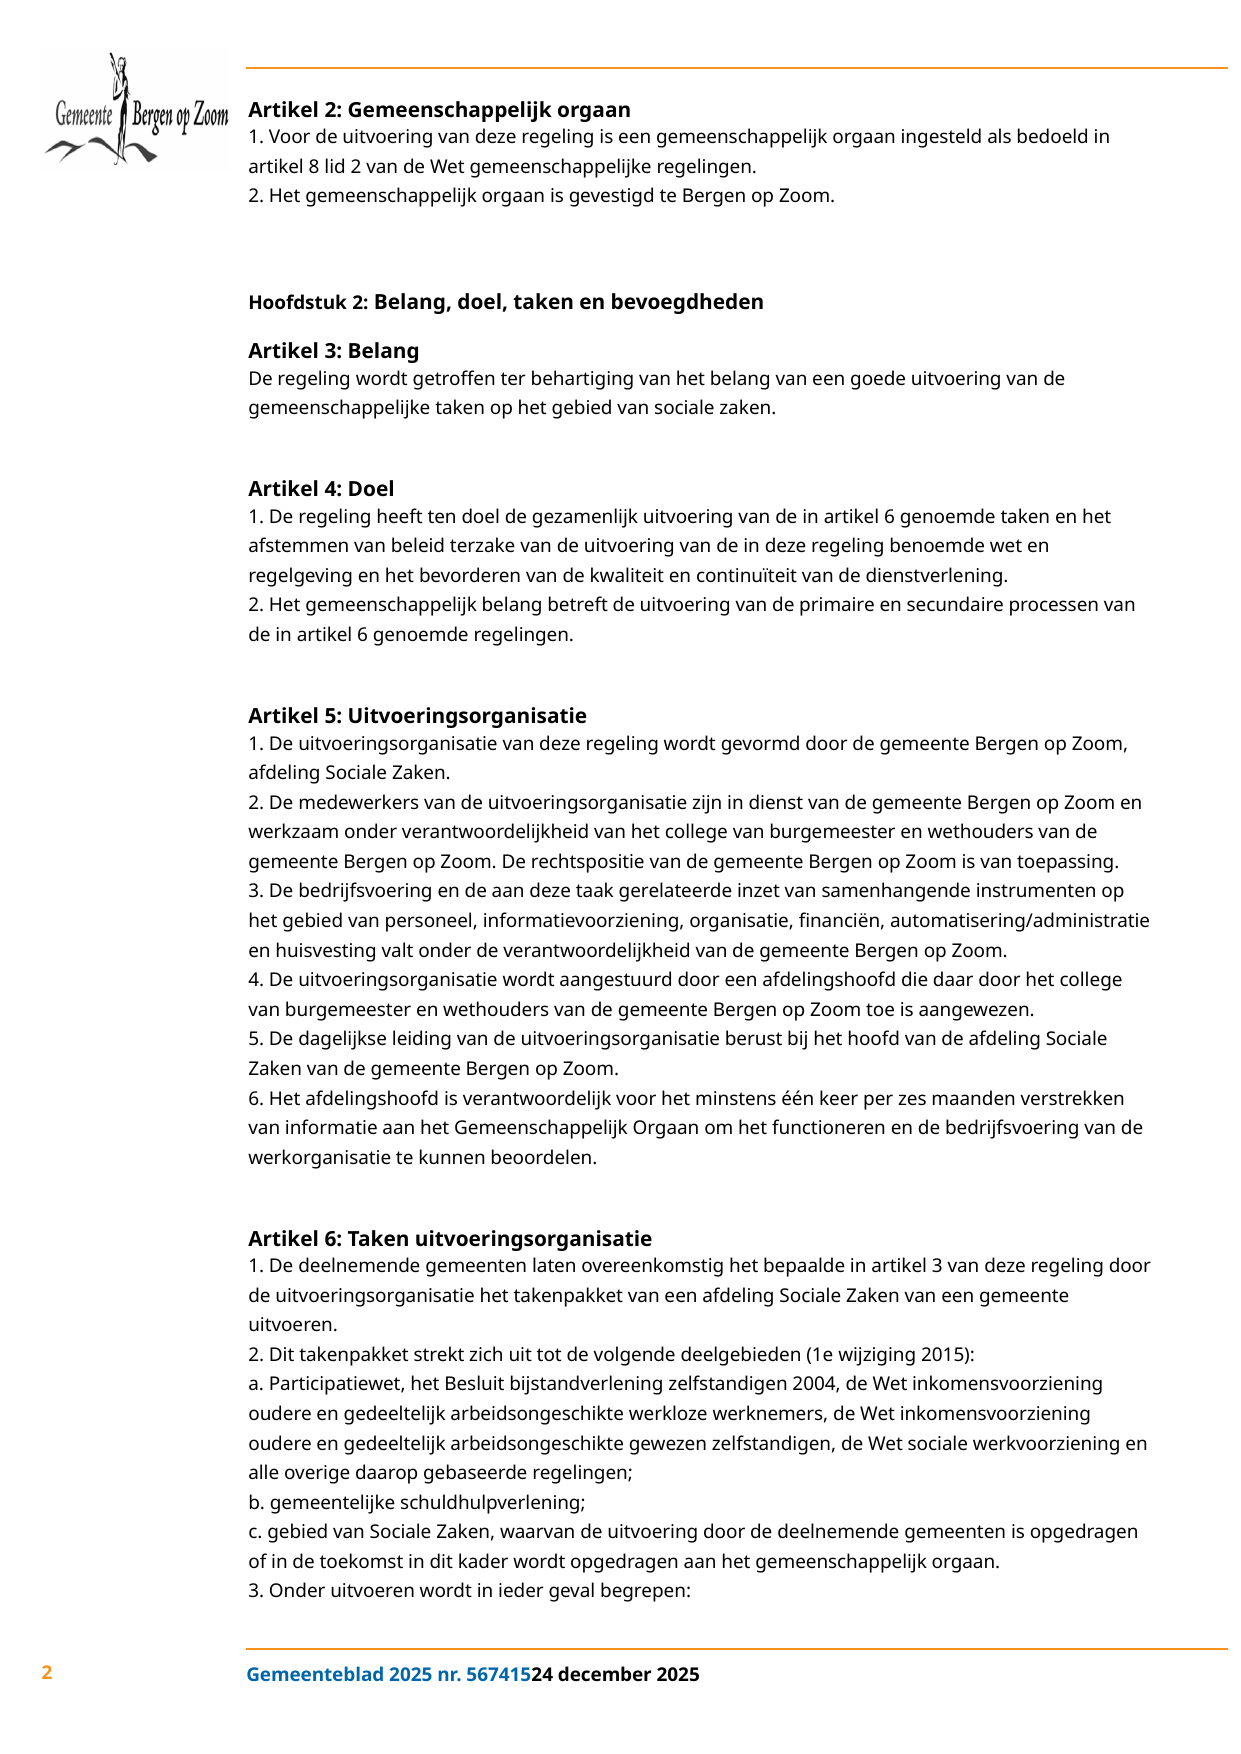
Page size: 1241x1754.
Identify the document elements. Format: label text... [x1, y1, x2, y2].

text 5. De dagelijkse leiding van de uitvoeringsorganisatie berust bij het hoofd van de afdeling Sociale Zaken van de gemeente Bergen op Zoom. [248, 1026, 1152, 1081]
text 1. Voor de uitvoering van deze regeling is een gemeenschappelijk orgaan ingesteld als bedoeld in artikel 8 lid 2 van de Wet gemeenschappelijke regelingen. [248, 123, 1152, 178]
text Artikel 3: Belang [248, 336, 1152, 365]
text b. gemeentelijke schuldhulpverlening; [248, 1489, 1152, 1515]
text 3. Onder uitvoeren wordt in ieder geval begrepen: [248, 1578, 1152, 1603]
text Hoofdstuk 2: Belang, doel, taken en bevoegdheden [248, 287, 1152, 316]
text c. gebied van Sociale Zaken, waarvan de uitvoering door de deelnemende gemeenten is opgedragen of in de toekomst in dit kader wordt opgedragen aan het gemeenschappelijk orgaan. [248, 1518, 1152, 1574]
picture [41, 47, 231, 172]
text 1. De uitvoeringsorganisatie van deze regeling wordt gevormd door de gemeente Bergen op Zoom, afdeling Sociale Zaken. [248, 730, 1152, 785]
text 2. Dit takenpakket strekt zich uit tot de volgende deelgebieden (1e wijziging 2015): [248, 1341, 1152, 1367]
text 2. De medewerkers van de uitvoeringsorganisatie zijn in dienst van de gemeente Bergen op Zoom en werkzaam onder verantwoordelijkheid van het college van burgemeester en wethouders van de gemeente Bergen op Zoom. De rechtspositie van de gemeente Bergen op Zoom is van toepassing. [248, 789, 1152, 874]
text 6. Het afdelingshoofd is verantwoordelijk voor het minstens één keer per zes maanden verstrekken van informatie aan het Gemeenschappelijk Orgaan om het functioneren en de bedrijfsvoering van de werkorganisatie te kunnen beoordelen. [248, 1085, 1152, 1169]
text 2. Het gemeenschappelijk belang betreft de uitvoering van de primaire en secundaire processen van de in artikel 6 genoemde regelingen. [248, 592, 1152, 647]
text 1. De deelnemende gemeenten laten overeenkomstig het bepaalde in artikel 3 van deze regeling door de uitvoeringsorganisatie het takenpakket van een afdeling Sociale Zaken van een gemeente uitvoeren. [248, 1252, 1152, 1337]
text Artikel 2: Gemeenschappelijk orgaan [248, 95, 1152, 123]
text De regeling wordt getroffen ter behartiging van het belang van een goede uitvoering van de gemeenschappelijke taken op het gebied van sociale zaken. [248, 365, 1152, 420]
text Artikel 6: Taken uitvoeringsorganisatie [248, 1224, 1152, 1252]
text 1. De regeling heeft ten doel de gezamenlijk uitvoering van de in artikel 6 genoemde taken en het afstemmen van beleid terzake van de uitvoering van de in deze regeling benoemde wet en regelgeving en het bevorderen van de kwaliteit en continuïteit van de dienstverlening. [248, 503, 1152, 588]
text Artikel 5: Uitvoeringsorganisatie [248, 701, 1152, 730]
text Artikel 4: Doel [248, 474, 1152, 503]
text 2. Het gemeenschappelijk orgaan is gevestigd te Bergen op Zoom. [248, 182, 1152, 208]
text a. Participatiewet, het Besluit bijstandverlening zelfstandigen 2004, de Wet inkomensvoorziening oudere en gedeeltelijk arbeidsongeschikte werkloze werknemers, de Wet inkomensvoorziening oudere en gedeeltelijk arbeidsongeschikte gewezen zelfstandigen, de Wet sociale werkvoorziening en alle overige daarop gebaseerde regelingen; [248, 1371, 1152, 1485]
text 3. De bedrijfsvoering en de aan deze taak gerelateerde inzet van samenhangende instrumenten op het gebied van personeel, informatievoorziening, organisatie, financiën, automatisering/administratie en huisvesting valt onder de verantwoordelijkheid van de gemeente Bergen op Zoom. [248, 878, 1152, 962]
text 4. De uitvoeringsorganisatie wordt aangestuurd door een afdelingshoofd die daar door het college van burgemeester en wethouders van de gemeente Bergen op Zoom toe is aangewezen. [248, 966, 1152, 1022]
